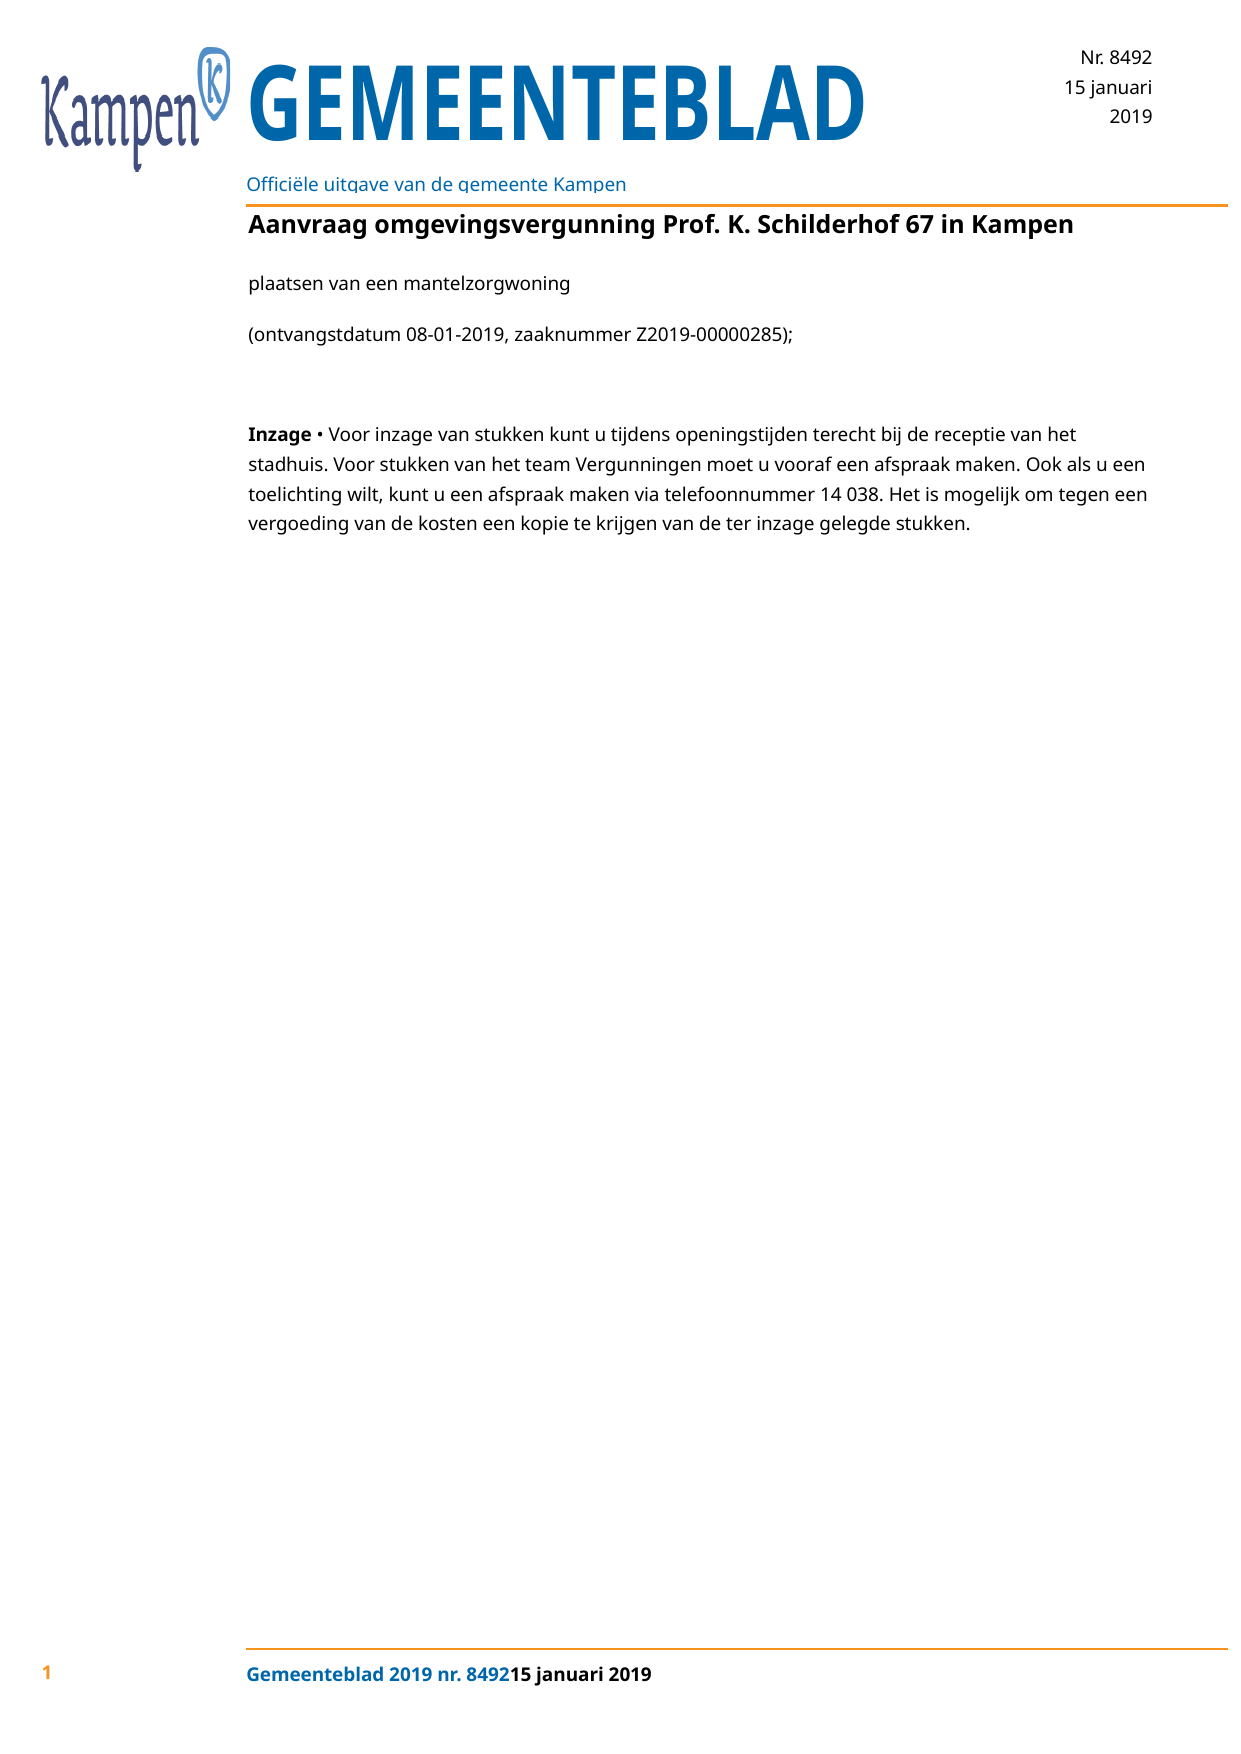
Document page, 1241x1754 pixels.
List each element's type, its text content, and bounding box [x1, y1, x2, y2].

text Inzage • Voor inzage van stukken kunt u tijdens openingstijden terecht bij de receptie van het stadhuis. Voor stukken van het team Vergunningen moet u vooraf een afspraak maken. Ook als u een toelichting wilt, kunt u een afspraak maken via telefoonnummer 14 038. Het is mogelijk om tegen een vergoeding van de kosten een kopie te krijgen van de ter inzage gelegde stukken. [248, 422, 1152, 536]
text (ontvangstdatum 08-01-2019, zaaknummer Z2019-00000285); [248, 321, 1152, 346]
text plaatsen van een mantelzorgwoning [248, 270, 1152, 296]
picture [41, 47, 231, 172]
text Aanvraag omgevingsvergunning Prof. K. Schilderhof 67 in Kampen [248, 207, 1152, 241]
